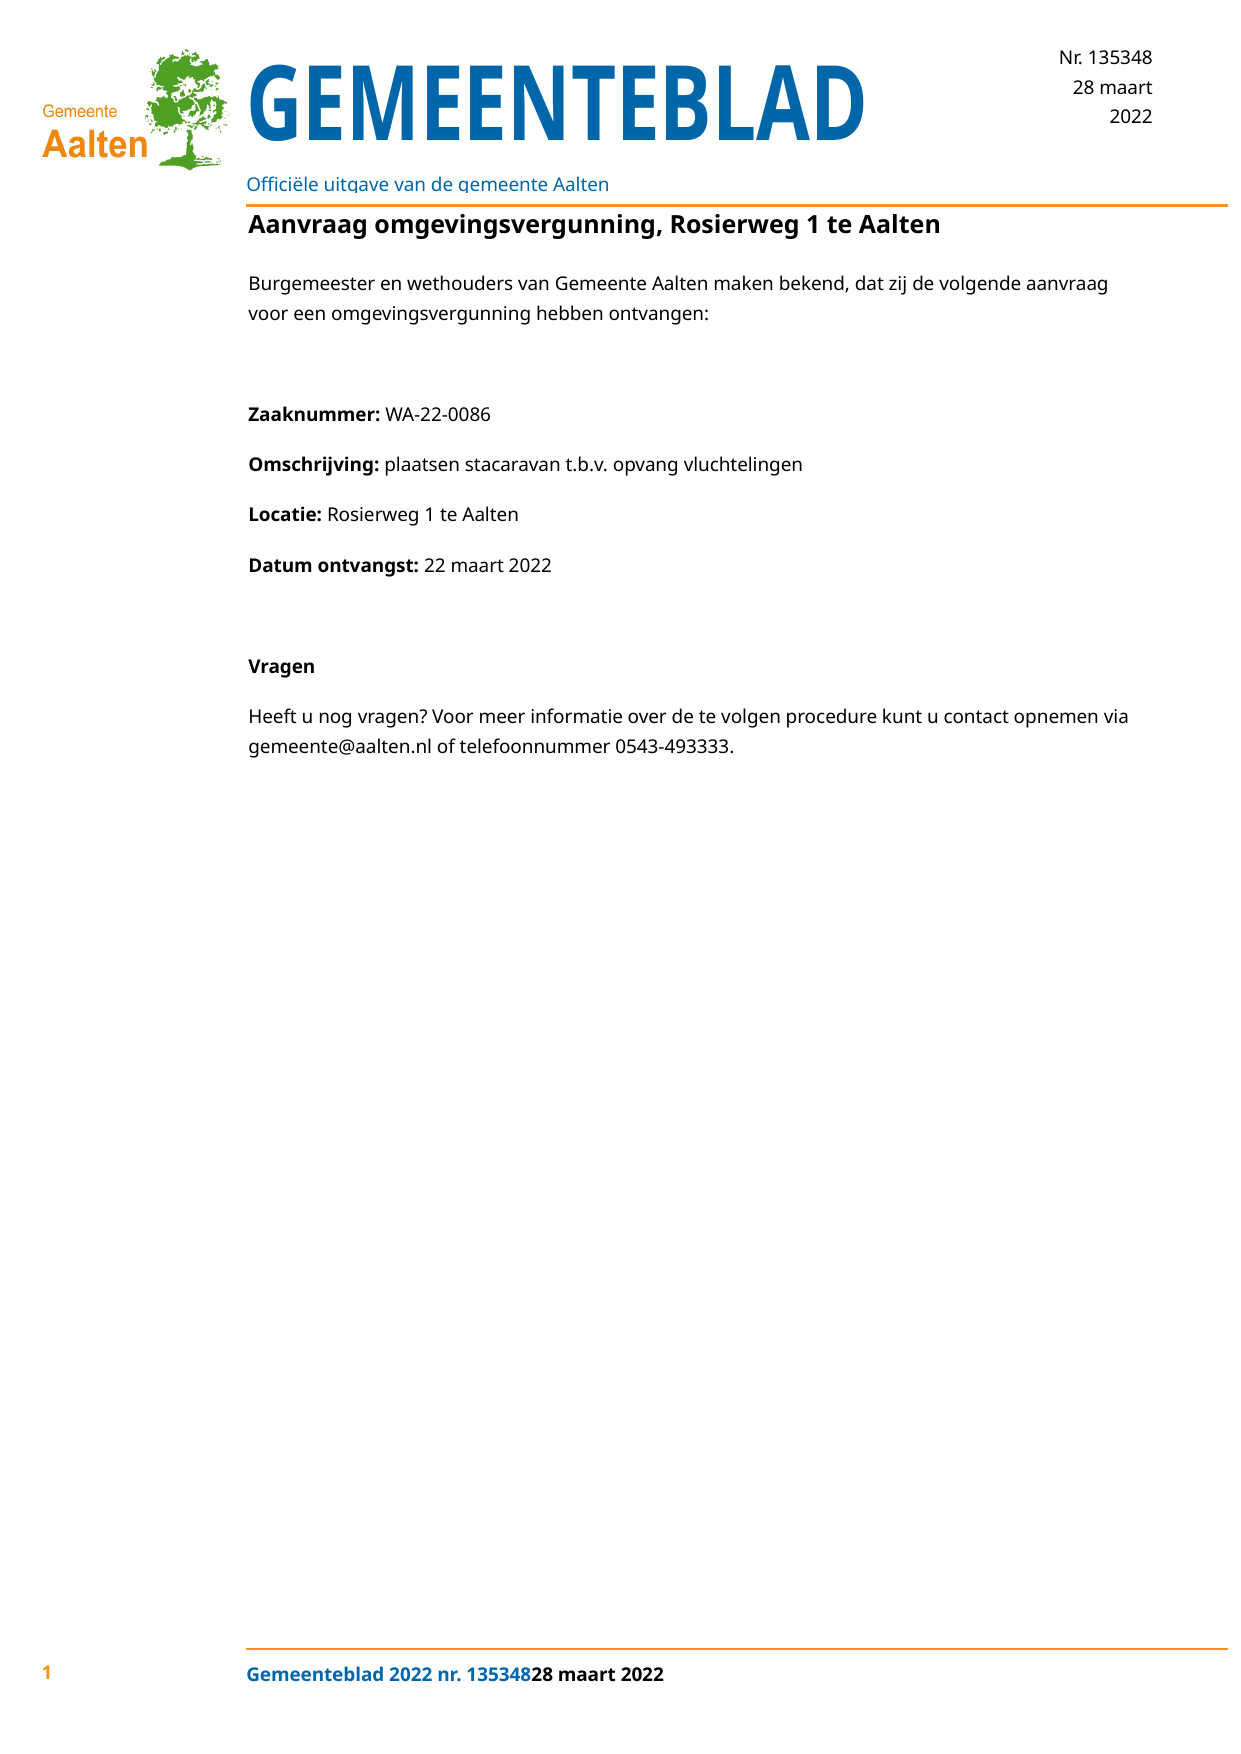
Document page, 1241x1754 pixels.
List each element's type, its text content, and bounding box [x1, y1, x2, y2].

text Vragen [248, 653, 1152, 678]
text Zaaknummer: WA-22-0086 [248, 401, 1152, 426]
text Omschrijving: plaatsen stacaravan t.b.v. opvang vluchtelingen [248, 451, 1152, 477]
text Burgemeester en wethouders van Gemeente Aalten maken bekend, dat zij de volgende aanvraag voor een omgevingsvergunning hebben ontvangen: [248, 270, 1152, 326]
text Heeft u nog vragen? Voor meer informatie over de te volgen procedure kunt u contact opnemen via gemeente@aalten.nl of telefoonnummer 0543-493333. [248, 703, 1152, 758]
text Locatie: Rosierweg 1 te Aalten [248, 502, 1152, 527]
text Datum ontvangst: 22 maart 2022 [248, 552, 1152, 578]
text Aanvraag omgevingsvergunning, Rosierweg 1 te Aalten [248, 207, 1152, 241]
picture [41, 47, 231, 172]
